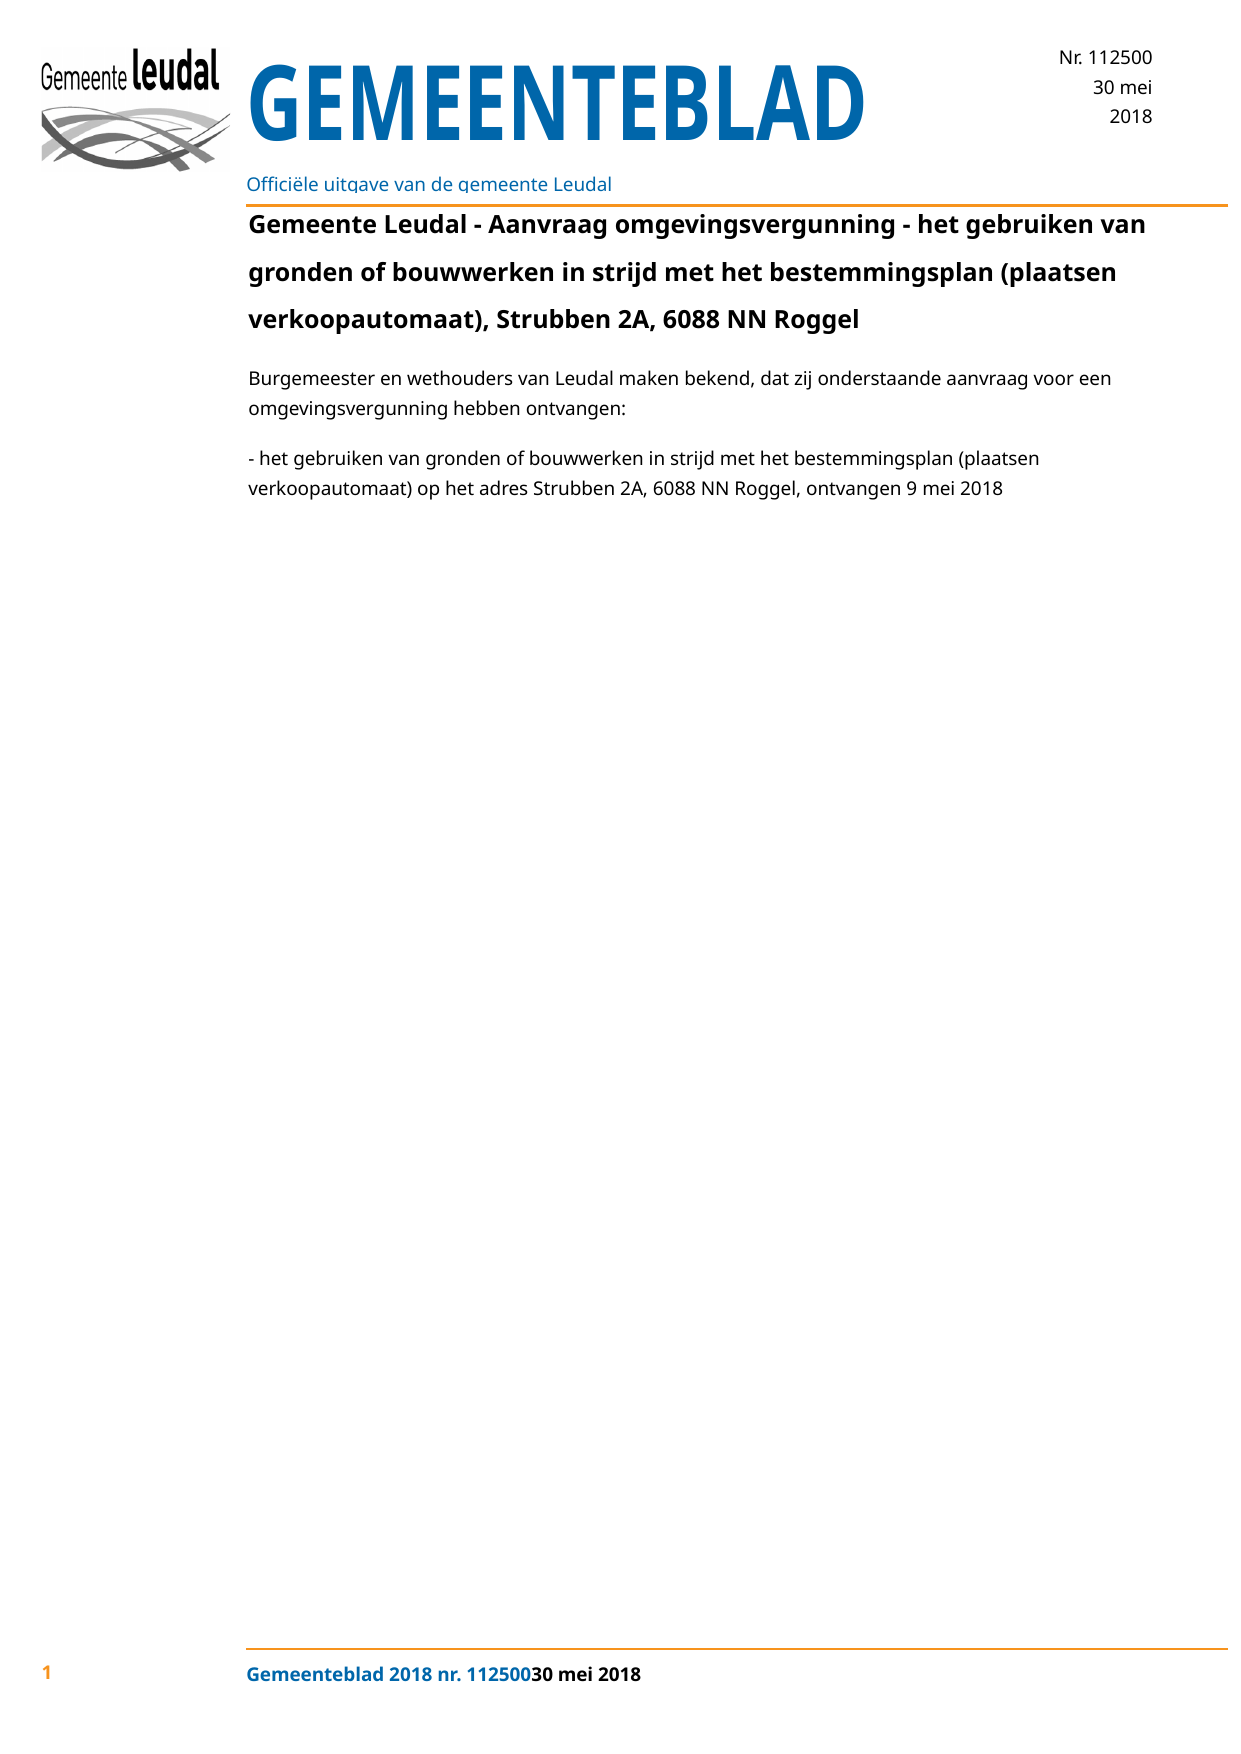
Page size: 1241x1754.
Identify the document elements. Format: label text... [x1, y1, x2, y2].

text Burgemeester en wethouders van Leudal maken bekend, dat zij onderstaande aanvraag voor een omgevingsvergunning hebben ontvangen: [248, 366, 1152, 421]
text Gemeente Leudal - Aanvraag omgevingsvergunning - het gebruiken van gronden of bouwwerken in strijd met het bestemmingsplan (plaatsen verkoopautomaat), Strubben 2A, 6088 NN Roggel [248, 207, 1152, 336]
text - het gebruiken van gronden of bouwwerken in strijd met het bestemmingsplan (plaatsen verkoopautomaat) op het adres Strubben 2A, 6088 NN Roggel, ontvangen 9 mei 2018 [248, 446, 1152, 501]
picture [41, 47, 231, 172]
